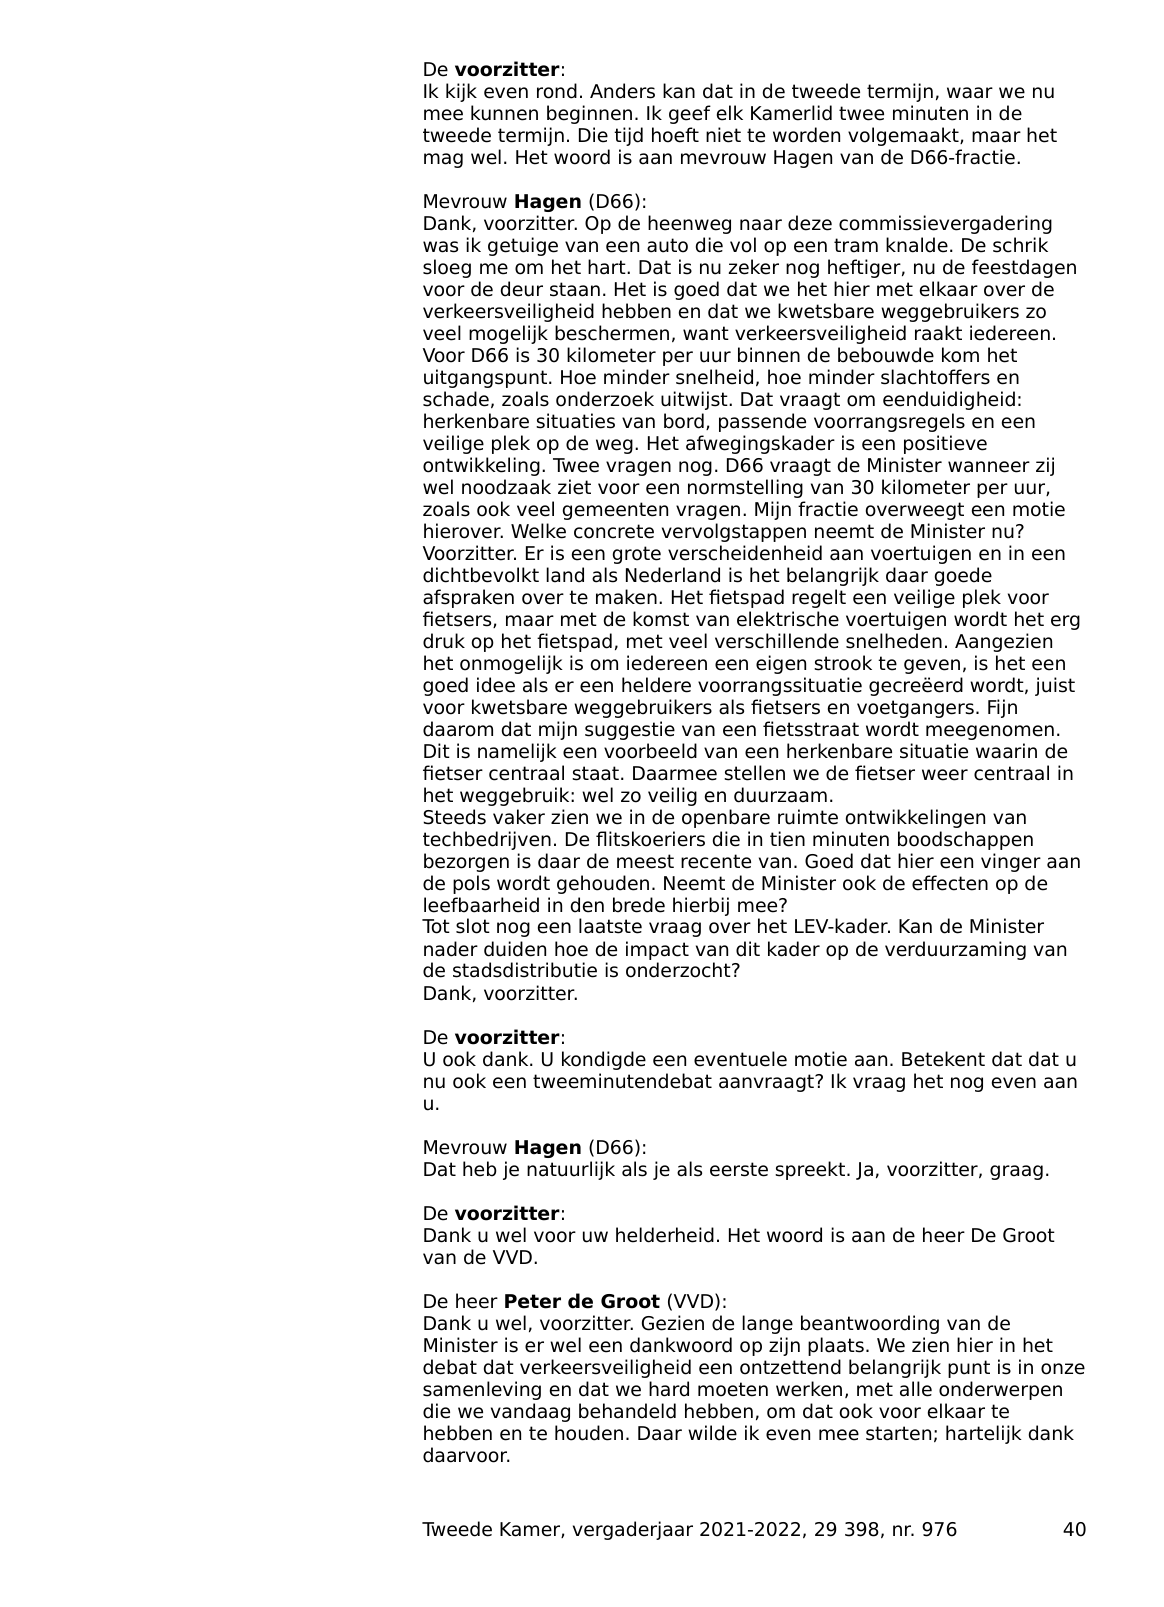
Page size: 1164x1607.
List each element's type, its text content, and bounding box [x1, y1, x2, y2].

text Tot slot nog een laatste vraag over het LEV-kader. Kan de Minister nader duiden hoe de impact van dit kader op de verduurzaming van de stadsdistributie is onderzocht? [422, 916, 1087, 982]
text De voorzitter: [422, 1203, 1087, 1225]
text De voorzitter: [422, 59, 1087, 81]
text Dank, voorzitter. [422, 982, 1087, 1004]
text U ook dank. U kondigde een eventuele motie aan. Betekent dat dat u nu ook een tweeminutendebat aanvraagt? Ik vraag het nog even aan u. [422, 1048, 1087, 1114]
text Dank, voorzitter. Op de heenweg naar deze commissievergadering was ik getuige van een auto die vol op een tram knalde. De schrik sloeg me om het hart. Dat is nu zeker nog heftiger, nu de feestdagen voor de deur staan. Het is goed dat we het hier met elkaar over de verkeersveiligheid hebben en dat we kwetsbare weggebruikers zo veel mogelijk beschermen, want verkeersveiligheid raakt iedereen. [422, 213, 1087, 345]
text De heer Peter de Groot (VVD): [422, 1291, 1087, 1313]
text Dat heb je natuurlijk als je als eerste spreekt. Ja, voorzitter, graag. [422, 1159, 1087, 1181]
text De voorzitter: [422, 1027, 1087, 1048]
text Ik kijk even rond. Anders kan dat in de tweede termijn, waar we nu mee kunnen beginnen. Ik geef elk Kamerlid twee minuten in de tweede termijn. Die tijd hoeft niet te worden volgemaakt, maar het mag wel. Het woord is aan mevrouw Hagen van de D66-fractie. [422, 81, 1087, 169]
text Dank u wel, voorzitter. Gezien de lange beantwoording van de Minister is er wel een dankwoord op zijn plaats. We zien hier in het debat dat verkeersveiligheid een ontzettend belangrijk punt is in onze samenleving en dat we hard moeten werken, met alle onderwerpen die we vandaag behandeld hebben, om dat ook voor elkaar te hebben en te houden. Daar wilde ik even mee starten; hartelijk dank daarvoor. [422, 1313, 1087, 1467]
text Mevrouw Hagen (D66): [422, 191, 1087, 213]
text Steeds vaker zien we in de openbare ruimte ontwikkelingen van techbedrijven. De flitskoeriers die in tien minuten boodschappen bezorgen is daar de meest recente van. Goed dat hier een vinger aan de pols wordt gehouden. Neemt de Minister ook de effecten op de leefbaarheid in den brede hierbij mee? [422, 807, 1087, 916]
text Dank u wel voor uw helderheid. Het woord is aan de heer De Groot van de VVD. [422, 1225, 1087, 1269]
text Voor D66 is 30 kilometer per uur binnen de bebouwde kom het uitgangspunt. Hoe minder snelheid, hoe minder slachtoffers en schade, zoals onderzoek uitwijst. Dat vraagt om eenduidigheid: herkenbare situaties van bord, passende voorrangsregels en een veilige plek op de weg. Het afwegingskader is een positieve ontwikkeling. Twee vragen nog. D66 vraagt de Minister wanneer zij wel noodzaak ziet voor een normstelling van 30 kilometer per uur, zoals ook veel gemeenten vragen. Mijn fractie overweegt een motie hierover. Welke concrete vervolgstappen neemt de Minister nu? [422, 345, 1087, 543]
text Voorzitter. Er is een grote verscheidenheid aan voertuigen en in een dichtbevolkt land als Nederland is het belangrijk daar goede afspraken over te maken. Het fietspad regelt een veilige plek voor fietsers, maar met de komst van elektrische voertuigen wordt het erg druk op het fietspad, met veel verschillende snelheden. Aangezien het onmogelijk is om iedereen een eigen strook te geven, is het een goed idee als er een heldere voorrangssituatie gecreëerd wordt, juist voor kwetsbare weggebruikers als fietsers en voetgangers. Fijn daarom dat mijn suggestie van een fietsstraat wordt meegenomen. Dit is namelijk een voorbeeld van een herkenbare situatie waarin de fietser centraal staat. Daarmee stellen we de fietser weer centraal in het weggebruik: wel zo veilig en duurzaam. [422, 543, 1087, 807]
text Mevrouw Hagen (D66): [422, 1137, 1087, 1159]
